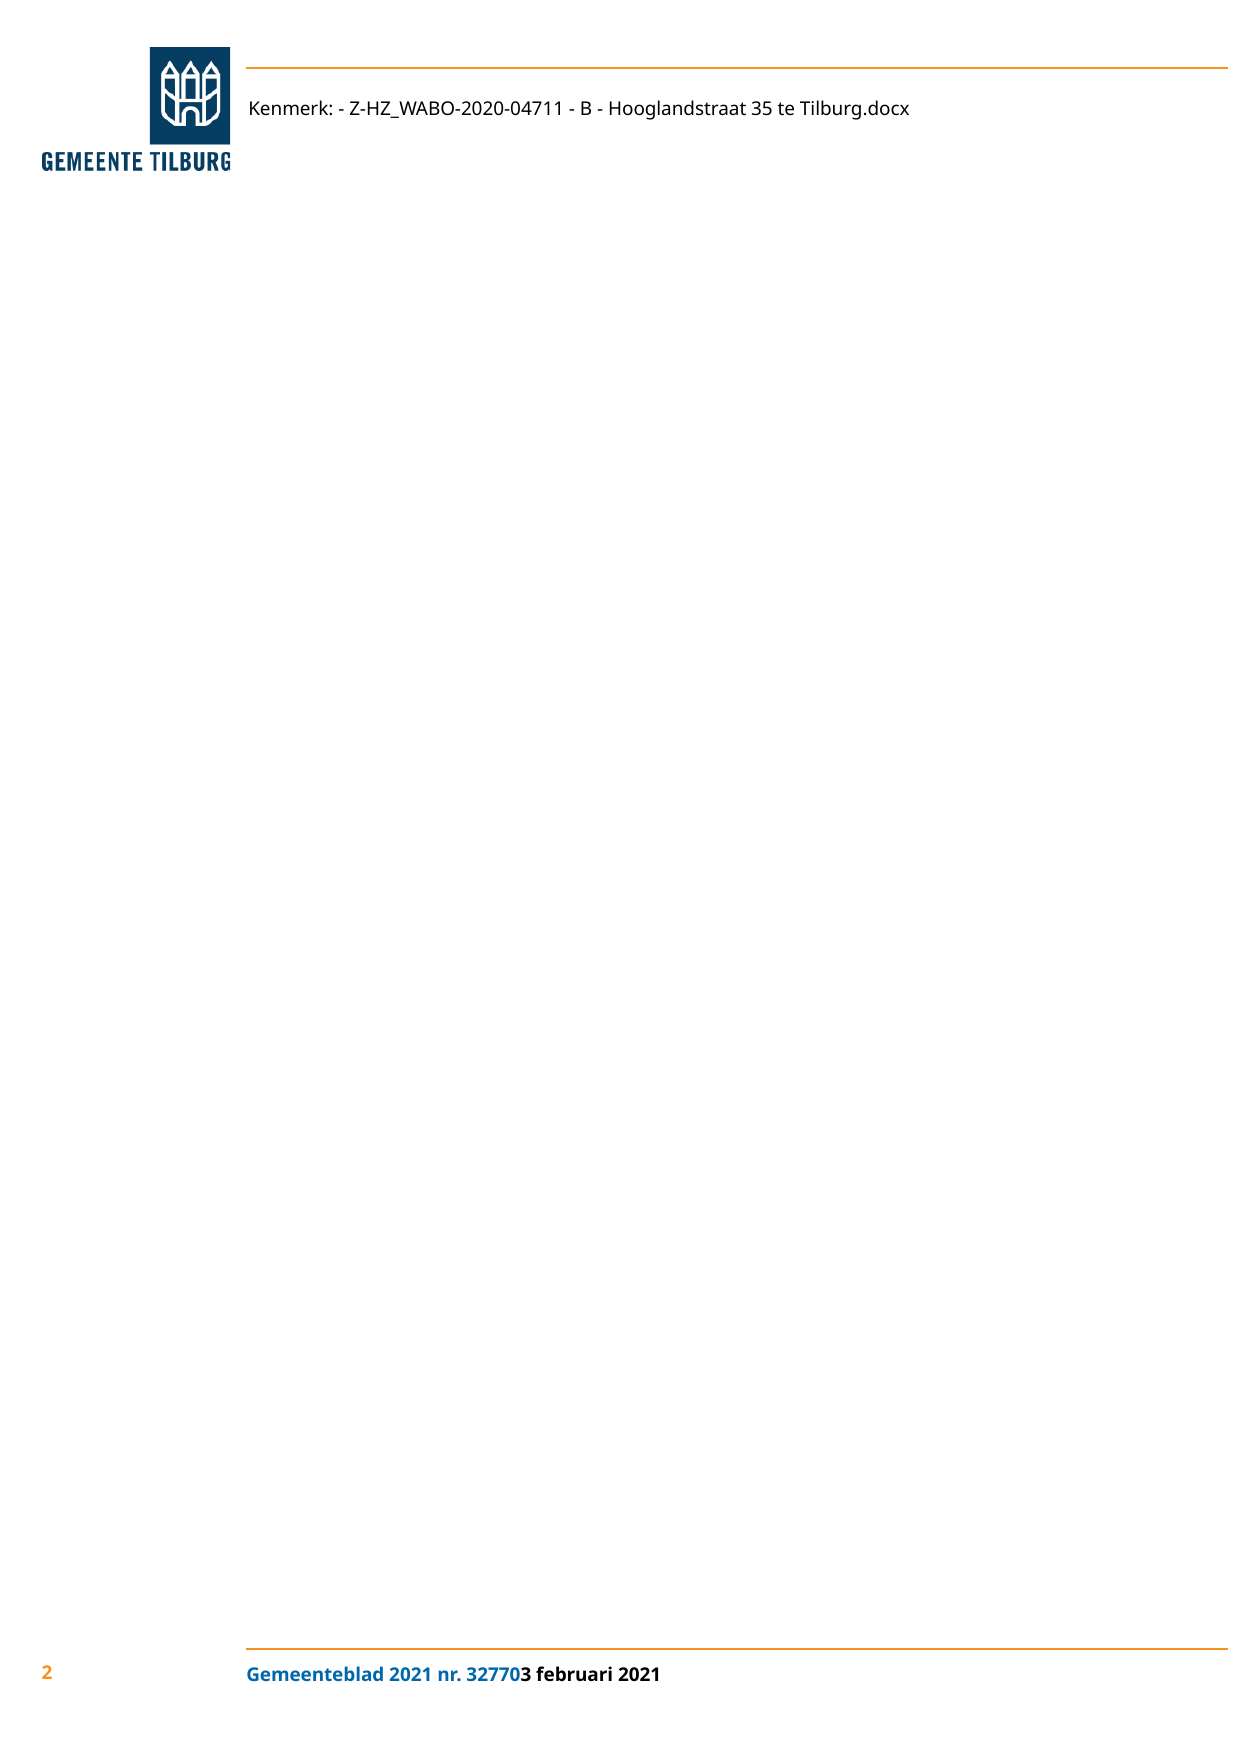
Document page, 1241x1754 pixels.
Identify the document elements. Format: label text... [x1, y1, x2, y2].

picture [41, 47, 231, 172]
text Kenmerk: - Z-HZ_WABO-2020-04711 - B - Hooglandstraat 35 te Tilburg.docx [248, 95, 1152, 121]
